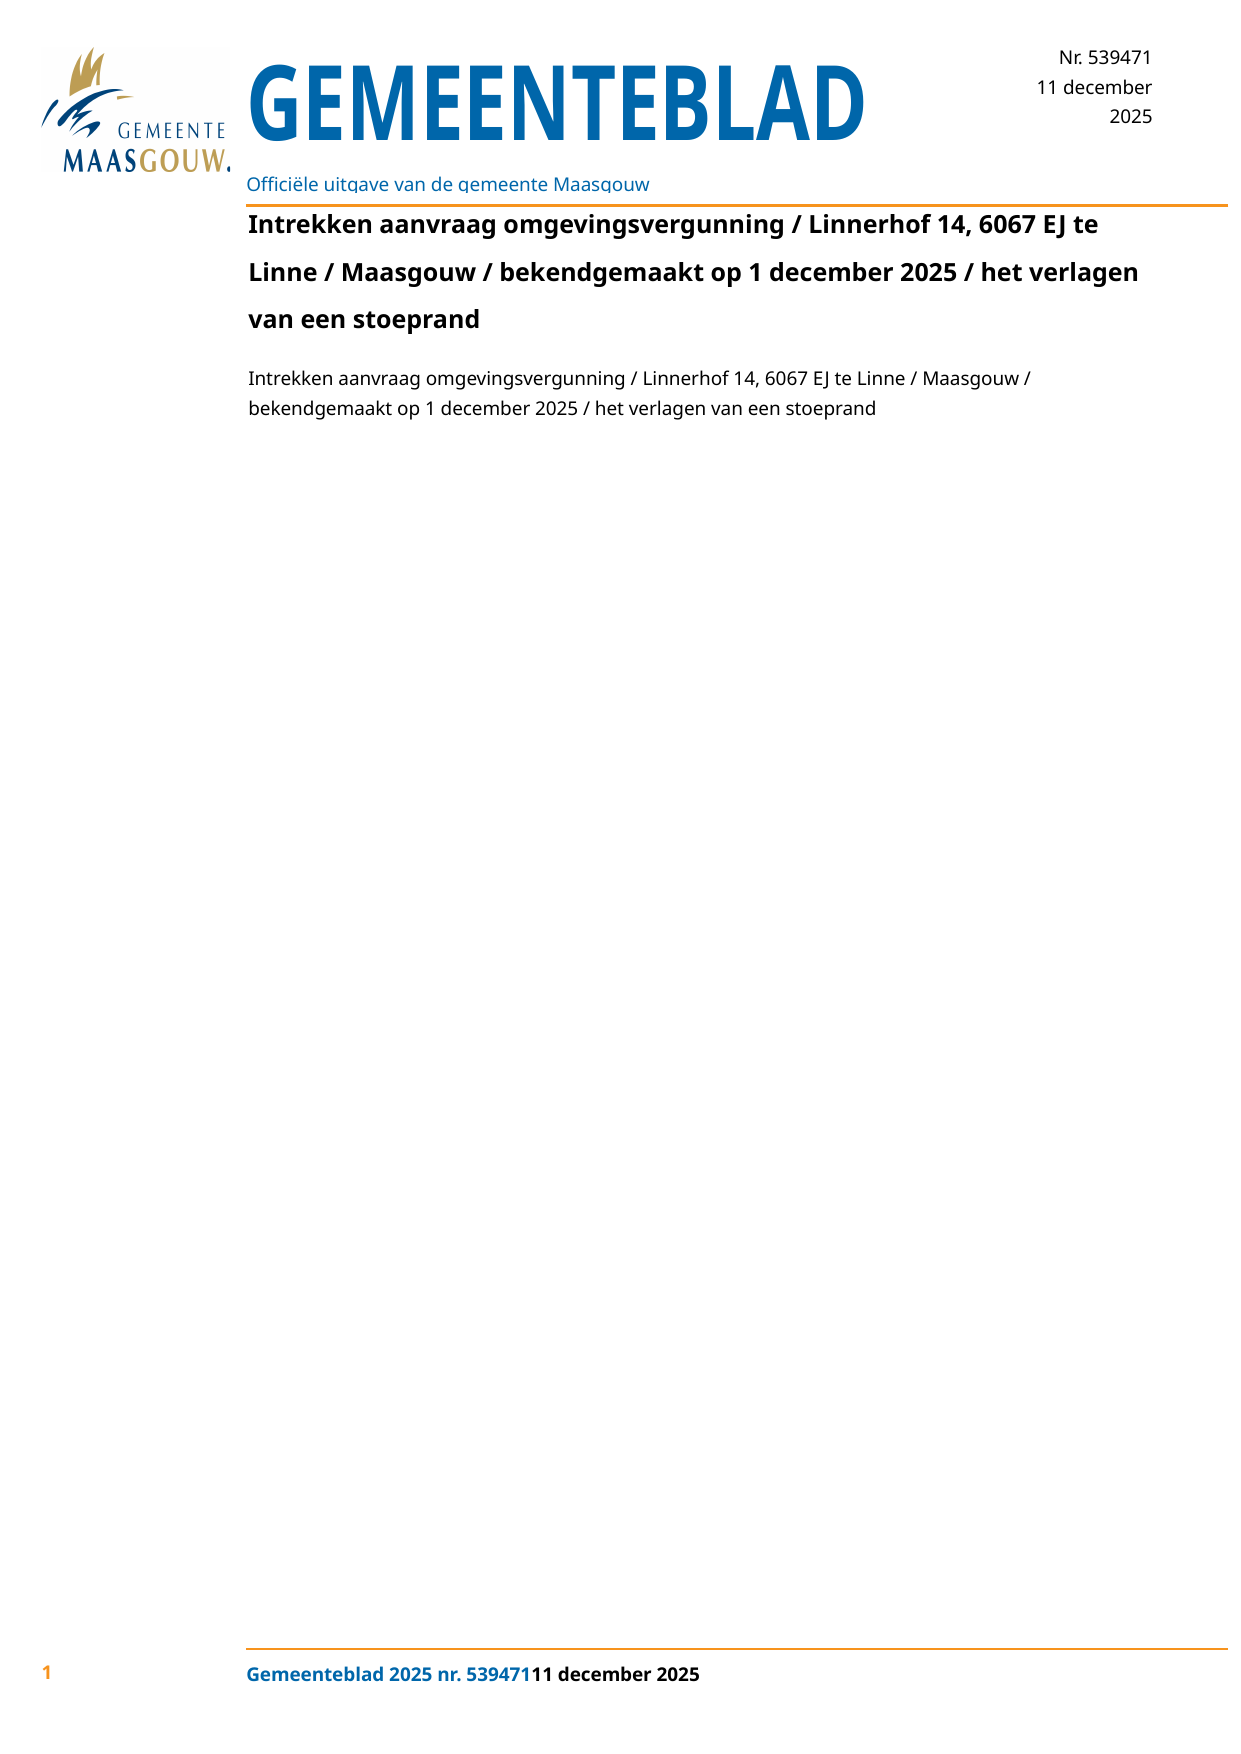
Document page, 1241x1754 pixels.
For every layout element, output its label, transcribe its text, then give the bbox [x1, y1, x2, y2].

picture [41, 47, 231, 172]
text Intrekken aanvraag omgevingsvergunning / Linnerhof 14, 6067 EJ te Linne / Maasgouw / bekendgemaakt op 1 december 2025 / het verlagen van een stoeprand [248, 207, 1152, 336]
text Intrekken aanvraag omgevingsvergunning / Linnerhof 14, 6067 EJ te Linne / Maasgouw / bekendgemaakt op 1 december 2025 / het verlagen van een stoeprand [248, 366, 1152, 421]
